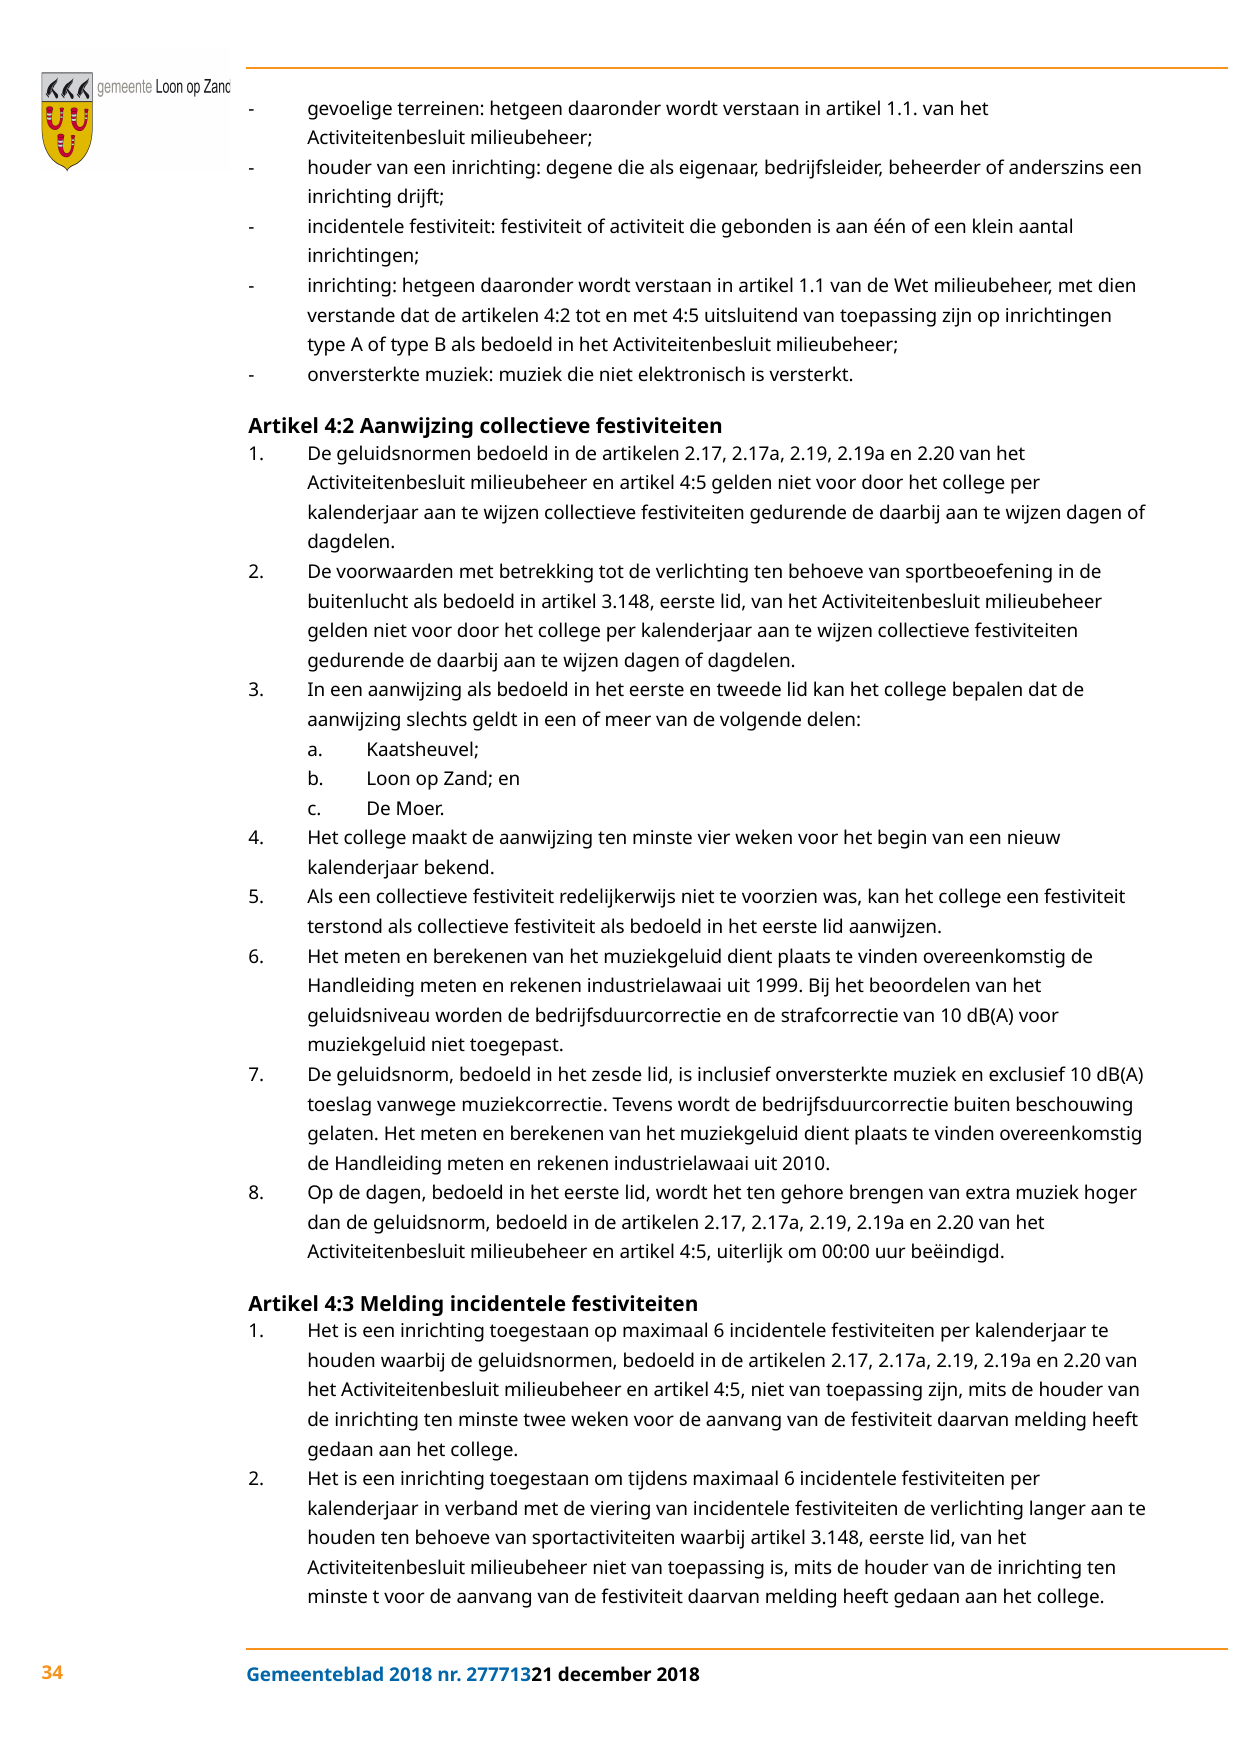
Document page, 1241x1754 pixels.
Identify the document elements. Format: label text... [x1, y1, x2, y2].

list Kaatsheuvel; [307, 736, 1152, 761]
list Het is een inrichting toegestaan op maximaal 6 incidentele festiviteiten per kalenderjaar te houden waarbij de geluidsnormen, bedoeld in de artikelen 2.17, 2.17a, 2.19, 2.19a en 2.20 van het Activiteitenbesluit milieubeheer en artikel 4:5, niet van toepassing zijn, mits de houder van de inrichting ten minste twee weken voor de aanvang van de festiviteit daarvan melding heeft gedaan aan het college. [248, 1317, 1152, 1462]
list Op de dagen, bedoeld in het eerste lid, wordt het ten gehore brengen van extra muziek hoger dan de geluidsnorm, bedoeld in de artikelen 2.17, 2.17a, 2.19, 2.19a en 2.20 van het Activiteitenbesluit milieubeheer en artikel 4:5, uiterlijk om 00:00 uur beëindigd. [248, 1179, 1152, 1264]
list onversterkte muziek: muziek die niet elektronisch is versterkt. [248, 361, 1152, 387]
list Het college maakt de aanwijzing ten minste vier weken voor het begin van een nieuw kalenderjaar bekend. [248, 824, 1152, 880]
list inrichting: hetgeen daaronder wordt verstaan in artikel 1.1 van de Wet milieubeheer, met dien verstande dat de artikelen 4:2 tot en met 4:5 uitsluitend van toepassing zijn op inrichtingen type A of type B als bedoeld in het Activiteitenbesluit milieubeheer; [248, 272, 1152, 357]
list Loon op Zand; en [307, 765, 1152, 791]
list incidentele festiviteit: festiviteit of activiteit die gebonden is aan één of een klein aantal inrichtingen; [248, 213, 1152, 268]
list In een aanwijzing als bedoeld in het eerste en tweede lid kan het college bepalen dat de aanwijzing slechts geldt in een of meer van de volgende delen: [248, 677, 1152, 732]
list De geluidsnorm, bedoeld in het zesde lid, is inclusief onversterkte muziek en exclusief 10 dB(A) toeslag vanwege muziekcorrectie. Tevens wordt de bedrijfsduurcorrectie buiten beschouwing gelaten. Het meten en berekenen van het muziekgeluid dient plaats te vinden overeenkomstig de Handleiding meten en rekenen industrielawaai uit 2010. [248, 1061, 1152, 1176]
list Het is een inrichting toegestaan om tijdens maximaal 6 incidentele festiviteiten per kalenderjaar in verband met de viering van incidentele festiviteiten de verlichting langer aan te houden ten behoeve van sportactiviteiten waarbij artikel 3.148, eerste lid, van het Activiteitenbesluit milieubeheer niet van toepassing is, mits de houder van de inrichting ten minste t voor de aanvang van de festiviteit daarvan melding heeft gedaan aan het college. [248, 1465, 1152, 1609]
list houder van een inrichting: degene die als eigenaar, bedrijfsleider, beheerder of anderszins een inrichting drijft; [248, 154, 1152, 209]
list De geluidsnormen bedoeld in de artikelen 2.17, 2.17a, 2.19, 2.19a en 2.20 van het Activiteitenbesluit milieubeheer en artikel 4:5 gelden niet voor door het college per kalenderjaar aan te wijzen collectieve festiviteiten gedurende de daarbij aan te wijzen dagen of dagdelen. [248, 440, 1152, 554]
list De Moer. [307, 795, 1152, 821]
text Artikel 4:3 Melding incidentele festiviteiten [248, 1289, 1152, 1317]
list Als een collectieve festiviteit redelijkerwijs niet te voorzien was, kan het college een festiviteit terstond als collectieve festiviteit als bedoeld in het eerste lid aanwijzen. [248, 884, 1152, 939]
text Artikel 4:2 Aanwijzing collectieve festiviteiten [248, 411, 1152, 440]
picture [41, 47, 231, 172]
list gevoelige terreinen: hetgeen daaronder wordt verstaan in artikel 1.1. van het Activiteitenbesluit milieubeheer; [248, 95, 1152, 150]
list Het meten en berekenen van het muziekgeluid dient plaats te vinden overeenkomstig de Handleiding meten en rekenen industrielawaai uit 1999. Bij het beoordelen van het geluidsniveau worden de bedrijfsduurcorrectie en de strafcorrectie van 10 dB(A) voor muziekgeluid niet toegepast. [248, 943, 1152, 1057]
list De voorwaarden met betrekking tot de verlichting ten behoeve van sportbeoefening in de buitenlucht als bedoeld in artikel 3.148, eerste lid, van het Activiteitenbesluit milieubeheer gelden niet voor door het college per kalenderjaar aan te wijzen collectieve festiviteiten gedurende de daarbij aan te wijzen dagen of dagdelen. [248, 558, 1152, 673]
